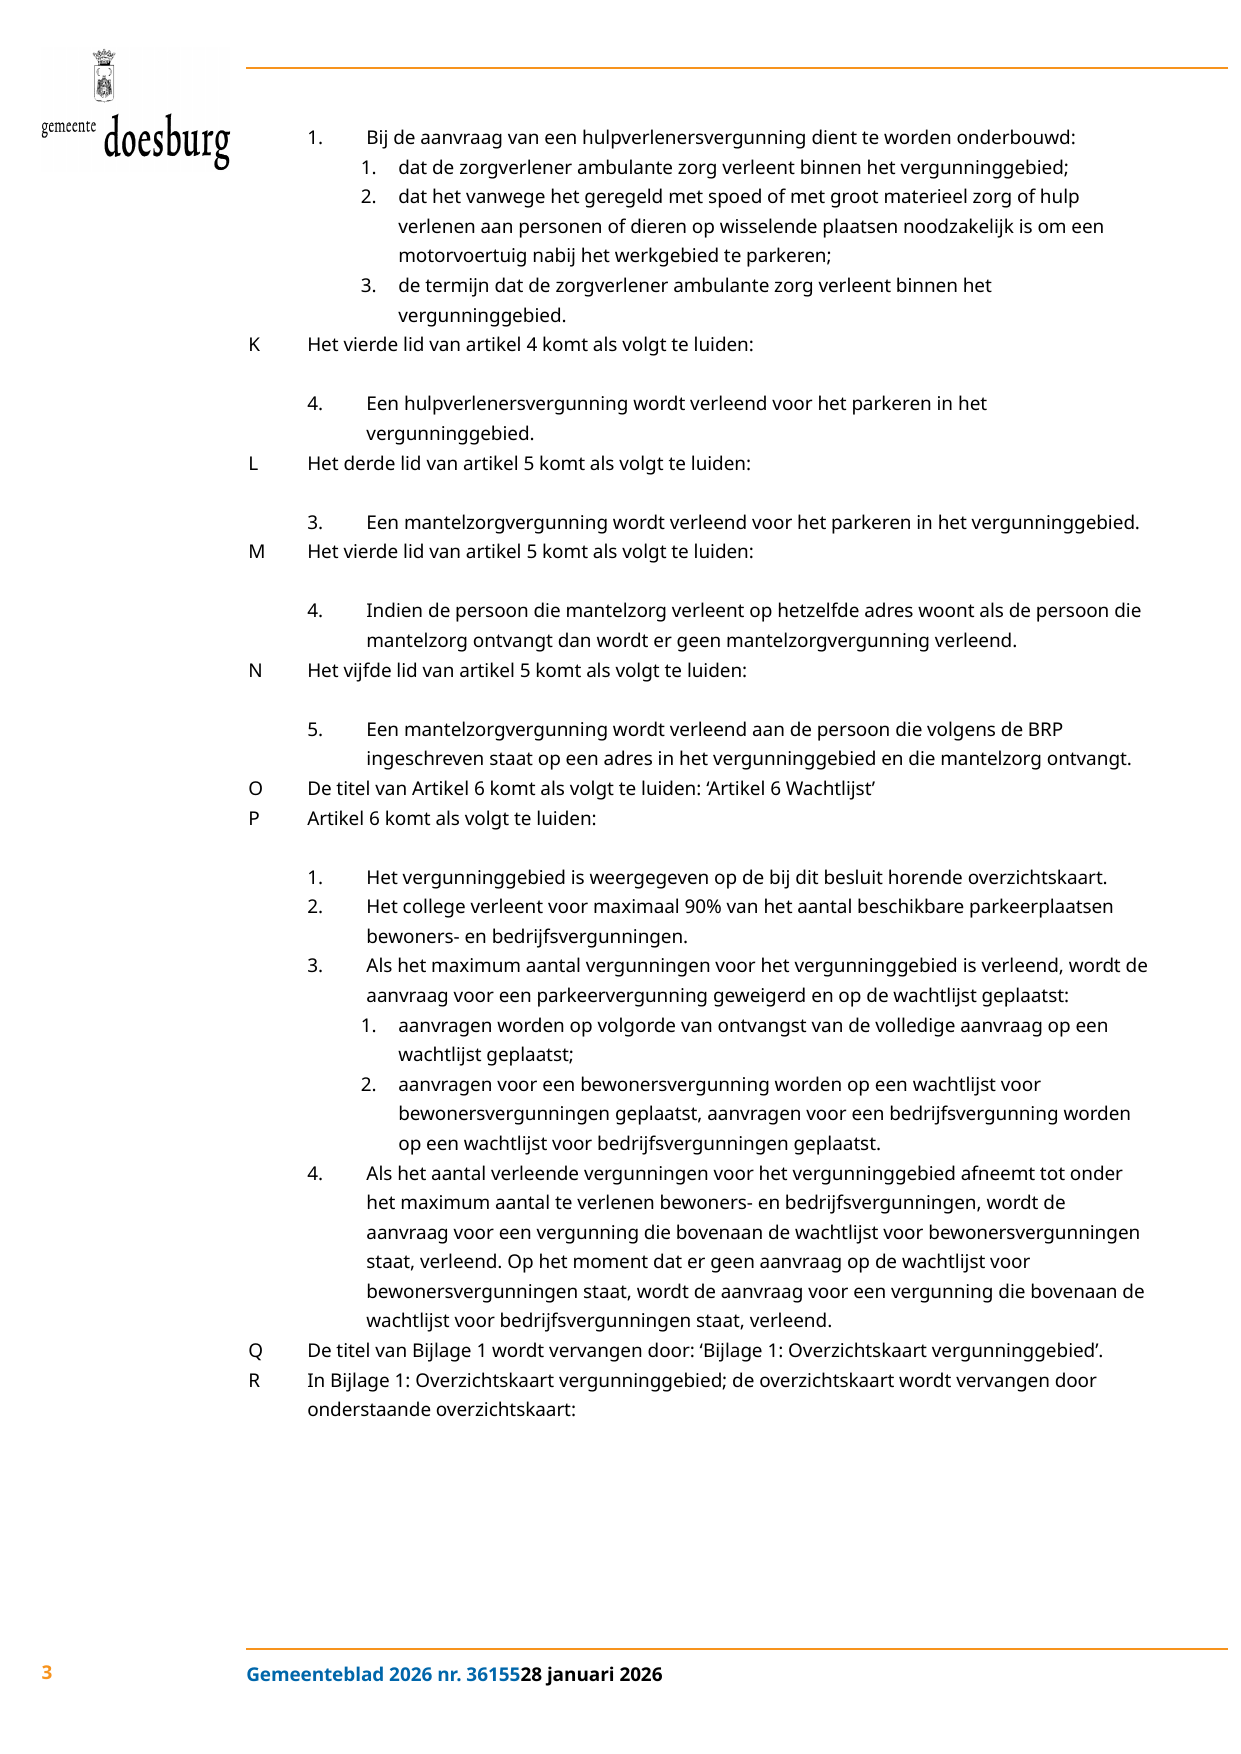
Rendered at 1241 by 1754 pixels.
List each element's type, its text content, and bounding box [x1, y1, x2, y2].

list aanvragen voor een bewonersvergunning worden op een wachtlijst voor bewonersvergunningen geplaatst, aanvragen voor een bedrijfsvergunning worden op een wachtlijst voor bedrijfsvergunningen geplaatst. [361, 1071, 1152, 1156]
list Een mantelzorgvergunning wordt verleend aan de persoon die volgens de BRP ingeschreven staat op een adres in het vergunninggebied en die mantelzorg ontvangt. [307, 716, 1152, 771]
list Het vierde lid van artikel 5 komt als volgt te luiden: [248, 538, 1152, 564]
list Een mantelzorgvergunning wordt verleend voor het parkeren in het vergunninggebied. [307, 509, 1152, 535]
list dat de zorgverlener ambulante zorg verleent binnen het vergunninggebied; [361, 154, 1152, 180]
list In Bijlage 1: Overzichtskaart vergunninggebied; de overzichtskaart wordt vervangen door onderstaande overzichtskaart: [248, 1367, 1152, 1422]
list Het derde lid van artikel 5 komt als volgt te luiden: [248, 450, 1152, 476]
list Een hulpverlenersvergunning wordt verleend voor het parkeren in het vergunninggebied. [307, 391, 1152, 446]
list aanvragen worden op volgorde van ontvangst van de volledige aanvraag op een wachtlijst geplaatst; [361, 1012, 1152, 1067]
list de termijn dat de zorgverlener ambulante zorg verleent binnen het vergunninggebied. [361, 272, 1152, 328]
list Het college verleent voor maximaal 90% van het aantal beschikbare parkeerplaatsen bewoners- en bedrijfsvergunningen. [307, 893, 1152, 949]
list De titel van Bijlage 1 wordt vervangen door: ‘Bijlage 1: Overzichtskaart vergunninggebied’. [248, 1337, 1152, 1363]
list Het vierde lid van artikel 4 komt als volgt te luiden: [248, 331, 1152, 357]
list Als het aantal verleende vergunningen voor het vergunninggebied afneemt tot onder het maximum aantal te verlenen bewoners- en bedrijfsvergunningen, wordt de aanvraag voor een vergunning die bovenaan de wachtlijst voor bewonersvergunningen staat, verleend. Op het moment dat er geen aanvraag op de wachtlijst voor bewonersvergunningen staat, wordt de aanvraag voor een vergunning die bovenaan de wachtlijst voor bedrijfsvergunningen staat, verleend. [307, 1160, 1152, 1333]
list dat het vanwege het geregeld met spoed of met groot materieel zorg of hulp verlenen aan personen of dieren op wisselende plaatsen noodzakelijk is om een motorvoertuig nabij het werkgebied te parkeren; [361, 183, 1152, 268]
list De titel van Artikel 6 komt als volgt te luiden: ‘Artikel 6 Wachtlijst’ [248, 775, 1152, 801]
list Bij de aanvraag van een hulpverlenersvergunning dient te worden onderbouwd: [307, 124, 1152, 150]
list Het vergunninggebied is weergegeven op de bij dit besluit horende overzichtskaart. [307, 864, 1152, 890]
list Als het maximum aantal vergunningen voor het vergunninggebied is verleend, wordt de aanvraag voor een parkeervergunning geweigerd en op de wachtlijst geplaatst: [307, 953, 1152, 1008]
list Het vijfde lid van artikel 5 komt als volgt te luiden: [248, 657, 1152, 683]
picture [41, 47, 231, 172]
list Artikel 6 komt als volgt te luiden: [248, 805, 1152, 831]
list Indien de persoon die mantelzorg verleent op hetzelfde adres woont als de persoon die mantelzorg ontvangt dan wordt er geen mantelzorgvergunning verleend. [307, 598, 1152, 653]
